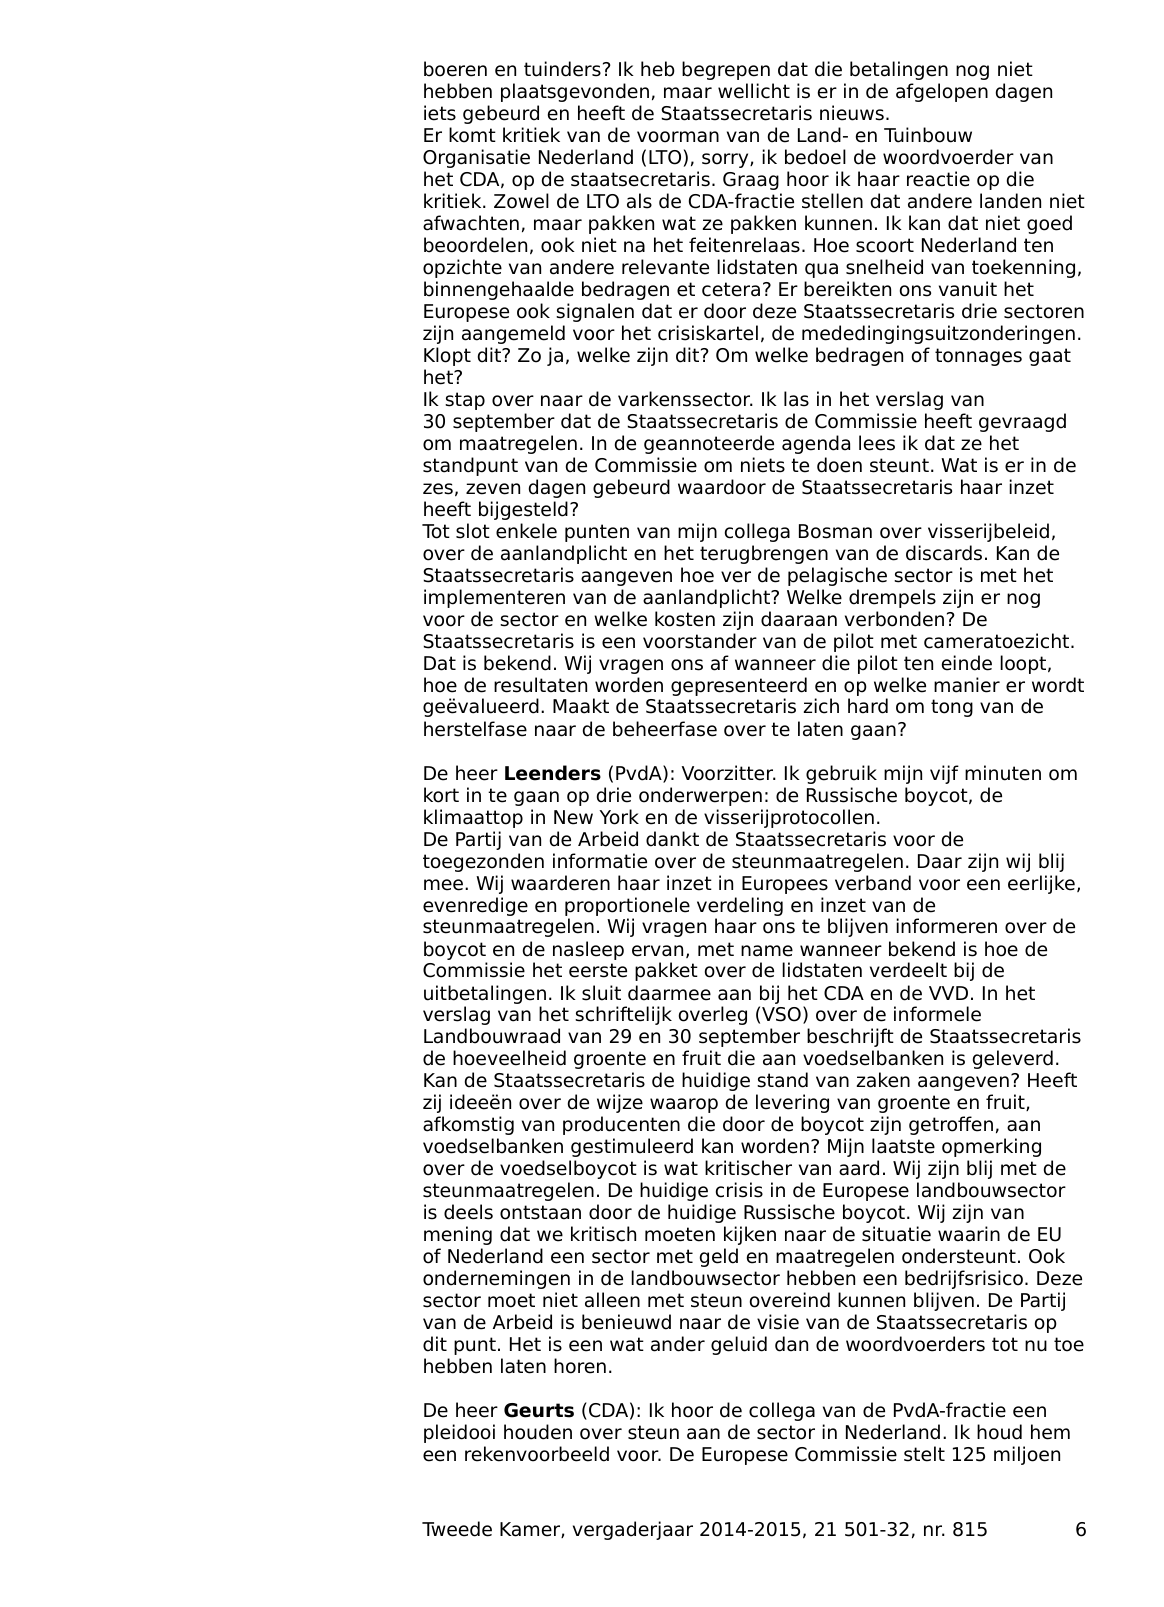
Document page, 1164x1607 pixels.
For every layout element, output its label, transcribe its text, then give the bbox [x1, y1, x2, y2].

text De heer Geurts (CDA): Ik hoor de collega van de PvdA-fractie een pleidooi houden over steun aan de sector in Nederland. Ik houd hem een rekenvoorbeeld voor. De Europese Commissie stelt 125 miljoen [422, 1400, 1087, 1466]
text De Partij van de Arbeid dankt de Staatssecretaris voor de toegezonden informatie over de steunmaatregelen. Daar zijn wij blij mee. Wij waarderen haar inzet in Europees verband voor een eerlijke, evenredige en proportionele verdeling en inzet van de steunmaatregelen. Wij vragen haar ons te blijven informeren over de boycot en de nasleep ervan, met name wanneer bekend is hoe de Commissie het eerste pakket over de lidstaten verdeelt bij de uitbetalingen. Ik sluit daarmee aan bij het CDA en de VVD. In het verslag van het schriftelijk overleg (VSO) over de informele Landbouwraad van 29 en 30 september beschrijft de Staatssecretaris de hoeveelheid groente en fruit die aan voedselbanken is geleverd. Kan de Staatssecretaris de huidige stand van zaken aangeven? Heeft zij ideeën over de wijze waarop de levering van groente en fruit, afkomstig van producenten die door de boycot zijn getroffen, aan voedselbanken gestimuleerd kan worden? Mijn laatste opmerking over de voedselboycot is wat kritischer van aard. Wij zijn blij met de steunmaatregelen. De huidige crisis in de Europese landbouwsector is deels ontstaan door de huidige Russische boycot. Wij zijn van mening dat we kritisch moeten kijken naar de situatie waarin de EU of Nederland een sector met geld en maatregelen ondersteunt. Ook ondernemingen in de landbouwsector hebben een bedrijfsrisico. Deze sector moet niet alleen met steun overeind kunnen blijven. De Partij van de Arbeid is benieuwd naar de visie van de Staatssecretaris op dit punt. Het is een wat ander geluid dan de woordvoerders tot nu toe hebben laten horen. [422, 828, 1087, 1378]
text boeren en tuinders? Ik heb begrepen dat die betalingen nog niet hebben plaatsgevonden, maar wellicht is er in de afgelopen dagen iets gebeurd en heeft de Staatssecretaris nieuws. [422, 59, 1087, 125]
text Er komt kritiek van de voorman van de Land- en Tuinbouw Organisatie Nederland (LTO), sorry, ik bedoel de woordvoerder van het CDA, op de staatsecretaris. Graag hoor ik haar reactie op die kritiek. Zowel de LTO als de CDA-fractie stellen dat andere landen niet afwachten, maar pakken wat ze pakken kunnen. Ik kan dat niet goed beoordelen, ook niet na het feitenrelaas. Hoe scoort Nederland ten opzichte van andere relevante lidstaten qua snelheid van toekenning, binnengehaalde bedragen et cetera? Er bereikten ons vanuit het Europese ook signalen dat er door deze Staatssecretaris drie sectoren zijn aangemeld voor het crisiskartel, de mededingingsuitzonderingen. Klopt dit? Zo ja, welke zijn dit? Om welke bedragen of tonnages gaat het? [422, 125, 1087, 389]
text Ik stap over naar de varkenssector. Ik las in het verslag van 30 september dat de Staatssecretaris de Commissie heeft gevraagd om maatregelen. In de geannoteerde agenda lees ik dat ze het standpunt van de Commissie om niets te doen steunt. Wat is er in de zes, zeven dagen gebeurd waardoor de Staatssecretaris haar inzet heeft bijgesteld? [422, 389, 1087, 521]
text Tot slot enkele punten van mijn collega Bosman over visserijbeleid, over de aanlandplicht en het terugbrengen van de discards. Kan de Staatssecretaris aangeven hoe ver de pelagische sector is met het implementeren van de aanlandplicht? Welke drempels zijn er nog voor de sector en welke kosten zijn daaraan verbonden? De Staatssecretaris is een voorstander van de pilot met cameratoezicht. Dat is bekend. Wij vragen ons af wanneer die pilot ten einde loopt, hoe de resultaten worden gepresenteerd en op welke manier er wordt geëvalueerd. Maakt de Staatssecretaris zich hard om tong van de herstelfase naar de beheerfase over te laten gaan? [422, 521, 1087, 740]
text De heer Leenders (PvdA): Voorzitter. Ik gebruik mijn vijf minuten om kort in te gaan op drie onderwerpen: de Russische boycot, de klimaattop in New York en de visserijprotocollen. [422, 763, 1087, 828]
